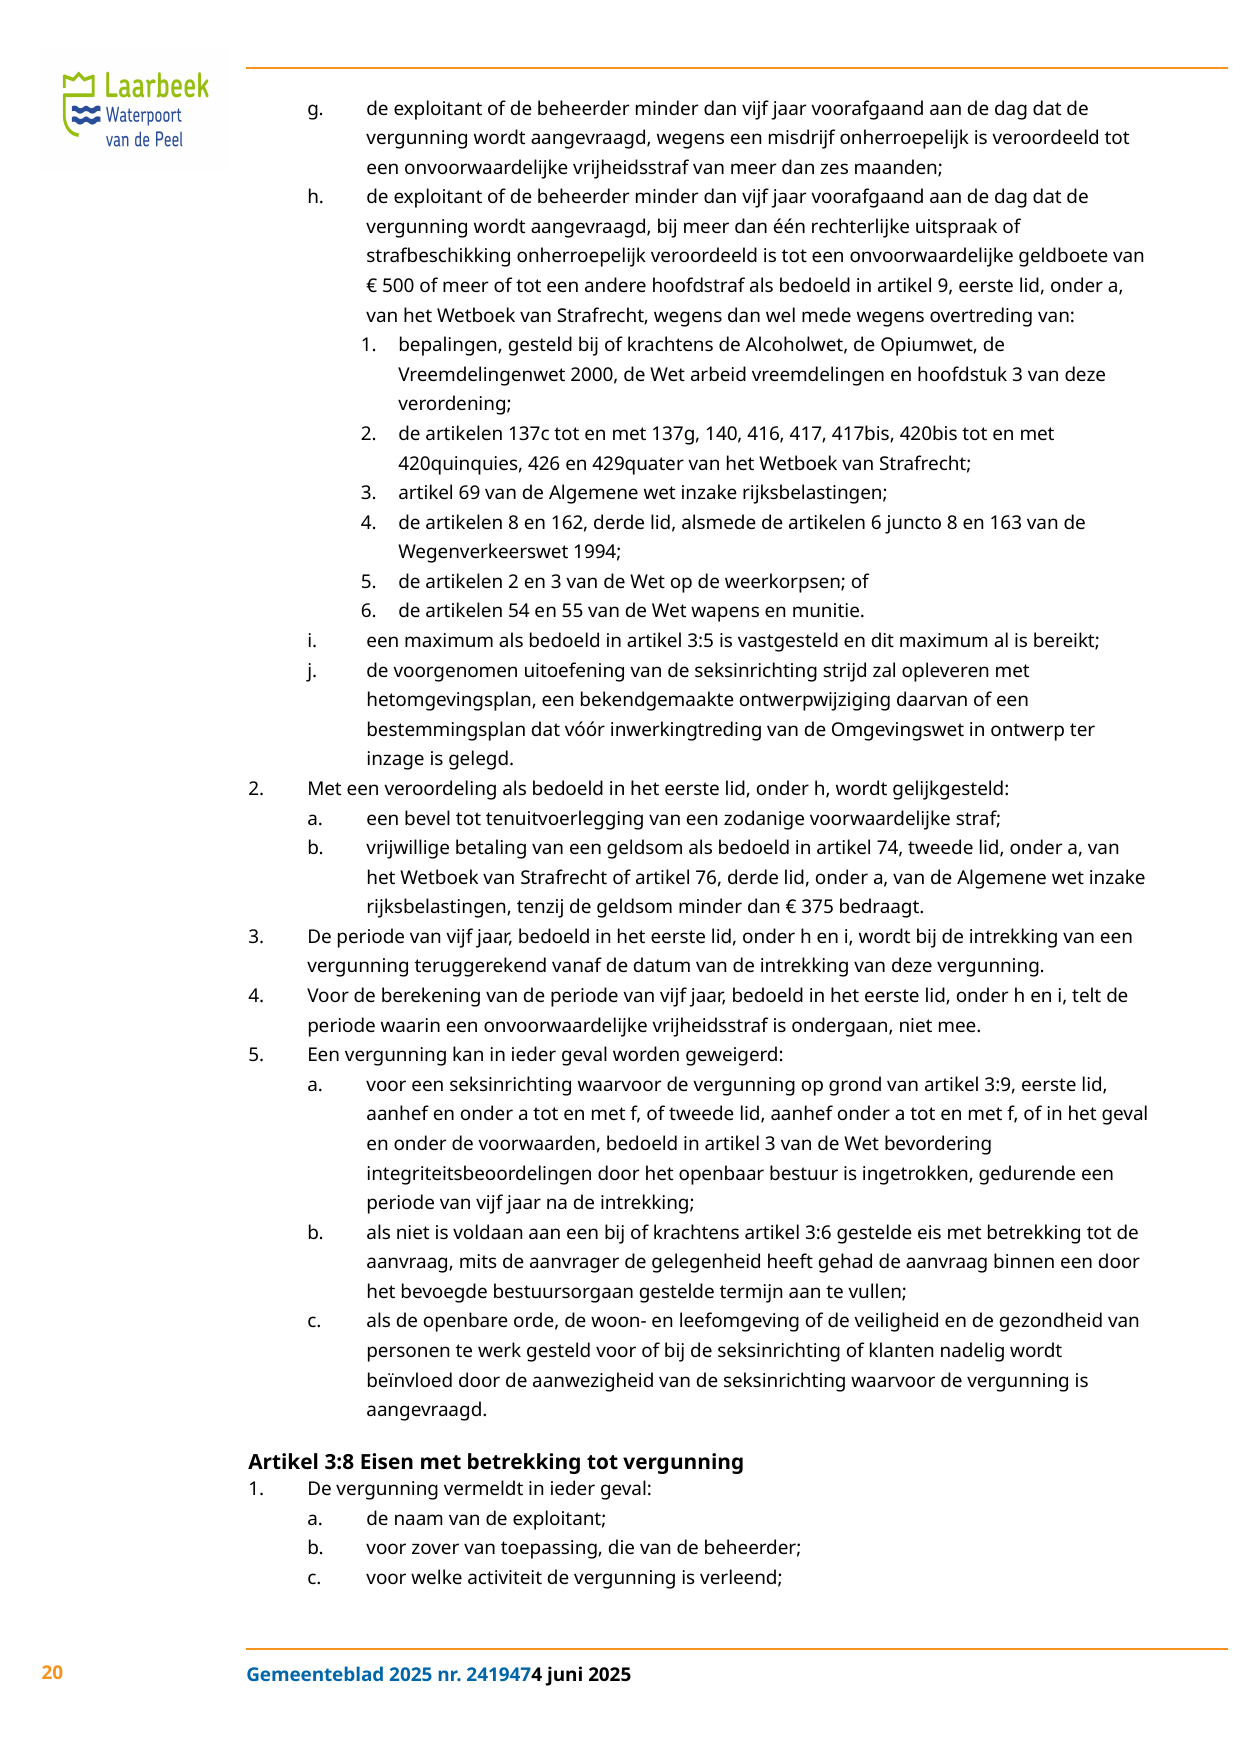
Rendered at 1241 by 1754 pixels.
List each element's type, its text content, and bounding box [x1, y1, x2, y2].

list vrijwillige betaling van een geldsom als bedoeld in artikel 74, tweede lid, onder a, van het Wetboek van Strafrecht of artikel 76, derde lid, onder a, van de Algemene wet inzake rijksbelastingen, tenzij de geldsom minder dan € 375 bedraagt. [307, 834, 1152, 919]
list voor zover van toepassing, die van de beheerder; [307, 1534, 1152, 1560]
text Artikel 3:8 Eisen met betrekking tot vergunning [248, 1447, 1152, 1475]
list de exploitant of de beheerder minder dan vijf jaar voorafgaand aan de dag dat de vergunning wordt aangevraagd, bij meer dan één rechterlijke uitspraak of strafbeschikking onherroepelijk veroordeeld is tot een onvoorwaardelijke geldboete van € 500 of meer of tot een andere hoofdstraf als bedoeld in artikel 9, eerste lid, onder a, van het Wetboek van Strafrecht, wegens dan wel mede wegens overtreding van: [307, 183, 1152, 328]
list een maximum als bedoeld in artikel 3:5 is vastgesteld en dit maximum al is bereikt; [307, 627, 1152, 653]
list de artikelen 137c tot en met 137g, 140, 416, 417, 417bis, 420bis tot en met 420quinquies, 426 en 429quater van het Wetboek van Strafrecht; [361, 420, 1152, 476]
list als de openbare orde, de woon- en leefomgeving of de veiligheid en de gezondheid van personen te werk gesteld voor of bij de seksinrichting of klanten nadelig wordt beïnvloed door de aanwezigheid van de seksinrichting waarvoor de vergunning is aangevraagd. [307, 1308, 1152, 1422]
list Voor de berekening van de periode van vijf jaar, bedoeld in het eerste lid, onder h en i, telt de periode waarin een onvoorwaardelijke vrijheidsstraf is ondergaan, niet mee. [248, 982, 1152, 1038]
list De periode van vijf jaar, bedoeld in het eerste lid, onder h en i, wordt bij de intrekking van een vergunning teruggerekend vanaf de datum van de intrekking van deze vergunning. [248, 923, 1152, 978]
list de artikelen 2 en 3 van de Wet op de weerkorpsen; of [361, 568, 1152, 594]
list voor welke activiteit de vergunning is verleend; [307, 1564, 1152, 1590]
list de voorgenomen uitoefening van de seksinrichting strijd zal opleveren met hetomgevingsplan, een bekendgemaakte ontwerpwijziging daarvan of een bestemmingsplan dat vóór inwerkingtreding van de Omgevingswet in ontwerp ter inzage is gelegd. [307, 657, 1152, 771]
list de naam van de exploitant; [307, 1505, 1152, 1531]
list Met een veroordeling als bedoeld in het eerste lid, onder h, wordt gelijkgesteld: [248, 775, 1152, 801]
list voor een seksinrichting waarvoor de vergunning op grond van artikel 3:9, eerste lid, aanhef en onder a tot en met f, of tweede lid, aanhef onder a tot en met f, of in het geval en onder de voorwaarden, bedoeld in artikel 3 van de Wet bevordering integriteitsbeoordelingen door het openbaar bestuur is ingetrokken, gedurende een periode van vijf jaar na de intrekking; [307, 1071, 1152, 1215]
list de artikelen 54 en 55 van de Wet wapens en munitie. [361, 598, 1152, 623]
picture [41, 47, 231, 172]
list De vergunning vermeldt in ieder geval: [248, 1475, 1152, 1501]
list als niet is voldaan aan een bij of krachtens artikel 3:6 gestelde eis met betrekking tot de aanvraag, mits de aanvrager de gelegenheid heeft gehad de aanvraag binnen een door het bevoegde bestuursorgaan gestelde termijn aan te vullen; [307, 1219, 1152, 1304]
list bepalingen, gesteld bij of krachtens de Alcoholwet, de Opiumwet, de Vreemdelingenwet 2000, de Wet arbeid vreemdelingen en hoofdstuk 3 van deze verordening; [361, 331, 1152, 416]
list een bevel tot tenuitvoerlegging van een zodanige voorwaardelijke straf; [307, 805, 1152, 831]
list Een vergunning kan in ieder geval worden geweigerd: [248, 1041, 1152, 1067]
list de artikelen 8 en 162, derde lid, alsmede de artikelen 6 juncto 8 en 163 van de Wegenverkeerswet 1994; [361, 509, 1152, 564]
list artikel 69 van de Algemene wet inzake rijksbelastingen; [361, 479, 1152, 505]
list de exploitant of de beheerder minder dan vijf jaar voorafgaand aan de dag dat de vergunning wordt aangevraagd, wegens een misdrijf onherroepelijk is veroordeeld tot een onvoorwaardelijke vrijheidsstraf van meer dan zes maanden; [307, 95, 1152, 180]
